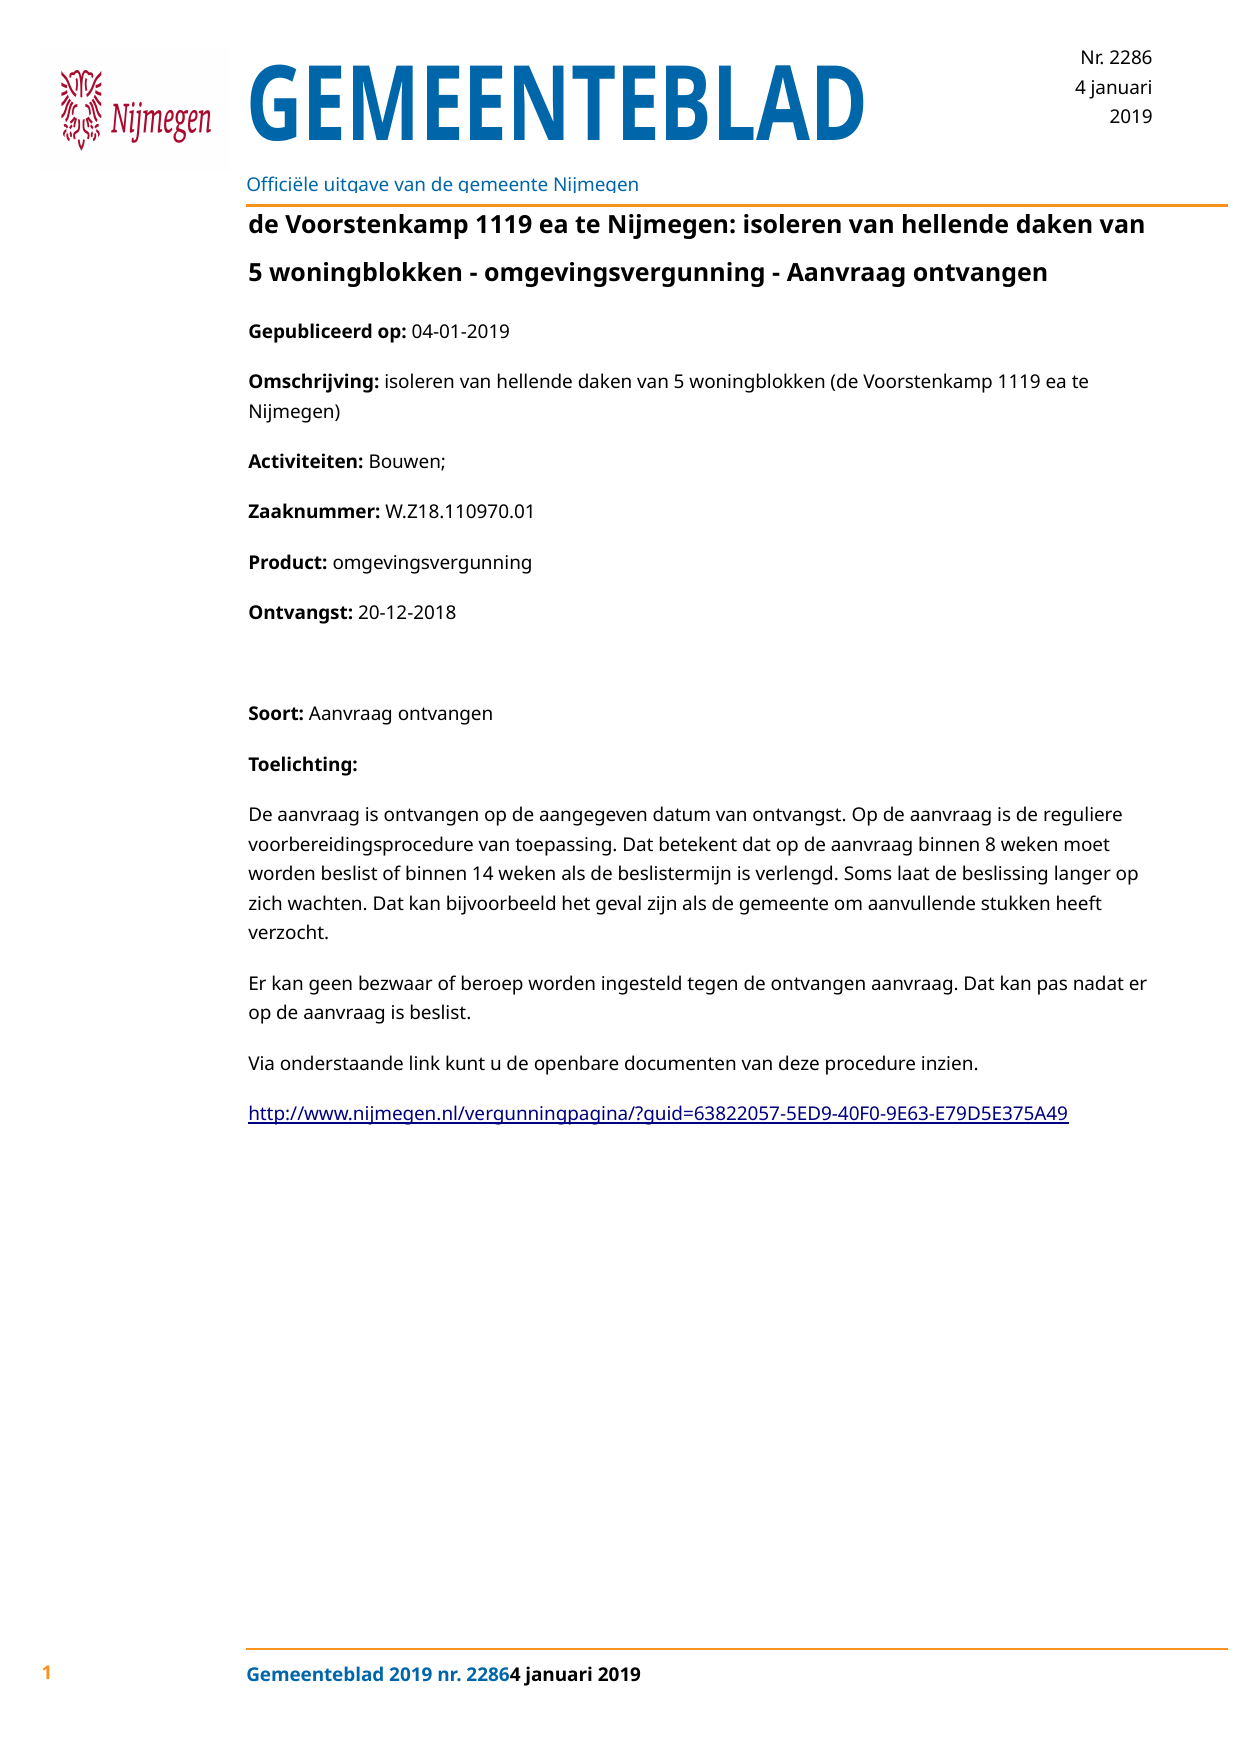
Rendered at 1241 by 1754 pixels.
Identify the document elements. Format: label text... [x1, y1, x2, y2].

text Activiteiten: Bouwen; [248, 448, 1152, 474]
text Product: omgevingsvergunning [248, 549, 1152, 575]
text Er kan geen bezwaar of beroep worden ingesteld tegen de ontvangen aanvraag. Dat kan pas nadat er op de aanvraag is beslist. [248, 970, 1152, 1025]
text de Voorstenkamp 1119 ea te Nijmegen: isoleren van hellende daken van 5 woningblokken - omgevingsvergunning - Aanvraag ontvangen [248, 207, 1152, 288]
text http://www.nijmegen.nl/vergunningpagina/?guid=63822057-5ED9-40F0-9E63-E79D5E375A49 [248, 1100, 1152, 1126]
text Omschrijving: isoleren van hellende daken van 5 woningblokken (de Voorstenkamp 1119 ea te Nijmegen) [248, 368, 1152, 424]
text Ontvangst: 20-12-2018 [248, 599, 1152, 625]
text Soort: Aanvraag ontvangen [248, 700, 1152, 726]
picture [41, 47, 231, 172]
text De aanvraag is ontvangen op de aangegeven datum van ontvangst. Op de aanvraag is de reguliere voorbereidingsprocedure van toepassing. Dat betekent dat op de aanvraag binnen 8 weken moet worden beslist of binnen 14 weken als de beslistermijn is verlengd. Soms laat de beslissing langer op zich wachten. Dat kan bijvoorbeeld het geval zijn als de gemeente om aanvullende stukken heeft verzocht. [248, 801, 1152, 945]
text Toelichting: [248, 751, 1152, 777]
text Via onderstaande link kunt u de openbare documenten van deze procedure inzien. [248, 1050, 1152, 1076]
text Zaaknummer: W.Z18.110970.01 [248, 499, 1152, 524]
text Gepubliceerd op: 04-01-2019 [248, 318, 1152, 344]
